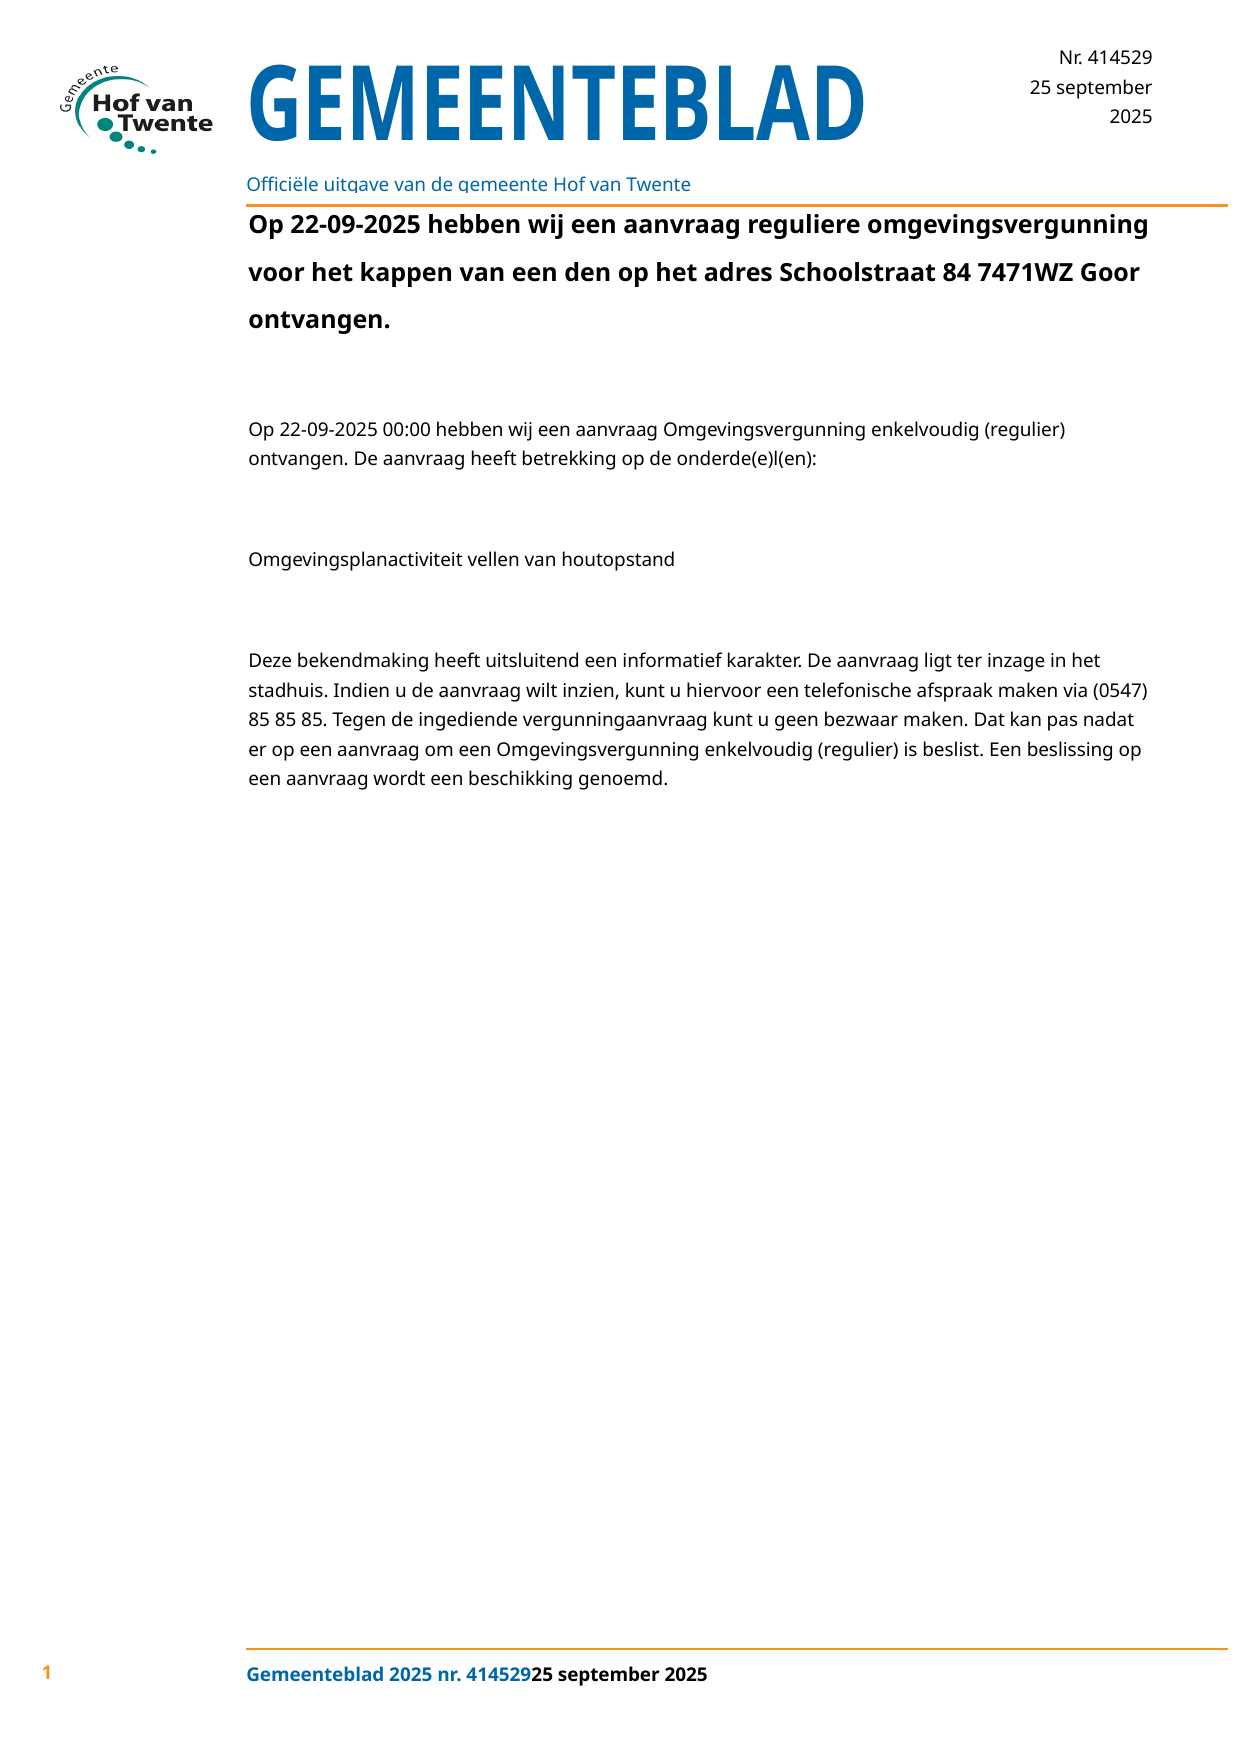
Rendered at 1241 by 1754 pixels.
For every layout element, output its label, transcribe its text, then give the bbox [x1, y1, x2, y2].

text Op 22-09-2025 hebben wij een aanvraag reguliere omgevingsvergunning voor het kappen van een den op het adres Schoolstraat 84 7471WZ Goor ontvangen. [248, 207, 1152, 336]
text Op 22-09-2025 00:00 hebben wij een aanvraag Omgevingsvergunning enkelvoudig (regulier) ontvangen. De aanvraag heeft betrekking op de onderde(e)l(en): [248, 416, 1152, 471]
text Deze bekendmaking heeft uitsluitend een informatief karakter. De aanvraag ligt ter inzage in het stadhuis. Indien u de aanvraag wilt inzien, kunt u hiervoor een telefonische afspraak maken via (0547) 85 85 85. Tegen de ingediende vergunningaanvraag kunt u geen bezwaar maken. Dat kan pas nadat er op een aanvraag om een Omgevingsvergunning enkelvoudig (regulier) is beslist. Een beslissing op een aanvraag wordt een beschikking genoemd. [248, 647, 1152, 791]
text Omgevingsplanactiviteit vellen van houtopstand [248, 546, 1152, 572]
picture [41, 47, 231, 172]
